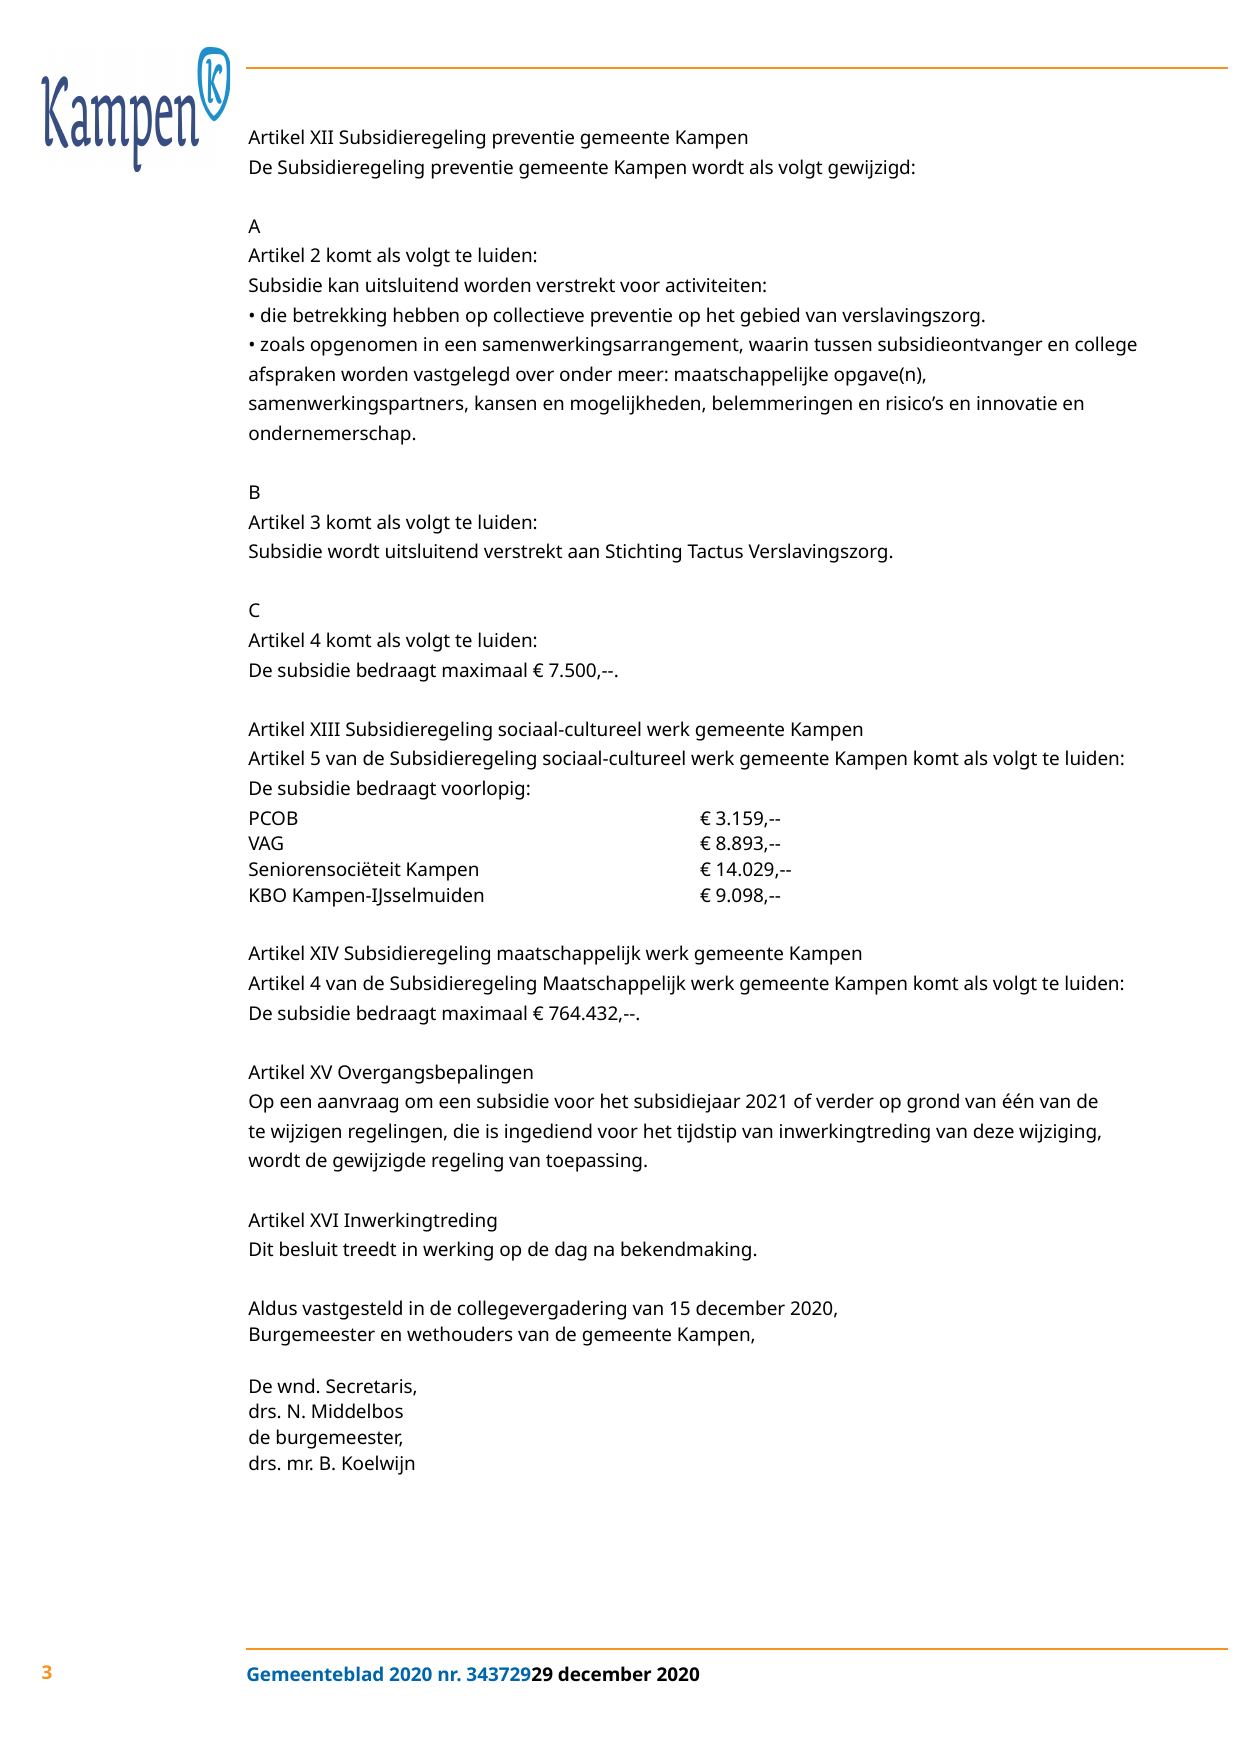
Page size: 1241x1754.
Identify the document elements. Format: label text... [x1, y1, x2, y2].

text C [248, 598, 1152, 623]
text de burgemeester, [248, 1424, 1152, 1450]
text Artikel XVI Inwerkingtreding [248, 1207, 1152, 1233]
text Burgemeester en wethouders van de gemeente Kampen, [248, 1321, 1152, 1347]
text De subsidie bedraagt maximaal € 764.432,--. [248, 1000, 1152, 1026]
text De subsidie bedraagt voorlopig: [248, 775, 1152, 801]
text Aldus vastgesteld in de collegevergadering van 15 december 2020, [248, 1296, 1152, 1321]
table_cell VAG [248, 831, 700, 856]
text Dit besluit treedt in werking op de dag na bekendmaking. [248, 1236, 1152, 1262]
table_cell KBO Kampen-IJsselmuiden [248, 882, 700, 908]
text wordt de gewijzigde regeling van toepassing. [248, 1148, 1152, 1173]
text Artikel 4 van de Subsidieregeling Maatschappelijk werk gemeente Kampen komt als volgt te luiden: [248, 970, 1152, 996]
table_header € 3.159,-- [700, 805, 1152, 831]
text Artikel 5 van de Subsidieregeling sociaal-cultureel werk gemeente Kampen komt als volgt te luiden: [248, 746, 1152, 771]
table_cell € 14.029,-- [700, 856, 1152, 882]
text • die betrekking hebben op collectieve preventie op het gebied van verslavingszorg. [248, 302, 1152, 328]
text Subsidie wordt uitsluitend verstrekt aan Stichting Tactus Verslavingszorg. [248, 538, 1152, 564]
text Artikel XIII Subsidieregeling sociaal-cultureel werk gemeente Kampen [248, 716, 1152, 742]
text De wnd. Secretaris, [248, 1373, 1152, 1398]
text Subsidie kan uitsluitend worden verstrekt voor activiteiten: [248, 272, 1152, 298]
table_cell € 9.098,-- [700, 882, 1152, 908]
text te wijzigen regelingen, die is ingediend voor het tijdstip van inwerkingtreding van deze wijziging, [248, 1118, 1152, 1144]
text drs. N. Middelbos [248, 1398, 1152, 1424]
text B [248, 479, 1152, 505]
text Artikel 2 komt als volgt te luiden: [248, 243, 1152, 268]
text Artikel 4 komt als volgt te luiden: [248, 627, 1152, 653]
text Artikel XIV Subsidieregeling maatschappelijk werk gemeente Kampen [248, 941, 1152, 966]
text Op een aanvraag om een subsidie voor het subsidiejaar 2021 of verder op grond van één van de [248, 1088, 1152, 1114]
table_cell Seniorensociëteit Kampen [248, 856, 700, 882]
text De subsidie bedraagt maximaal € 7.500,--. [248, 657, 1152, 683]
text Artikel 3 komt als volgt te luiden: [248, 509, 1152, 535]
text Artikel XV Overgangsbepalingen [248, 1059, 1152, 1085]
text A [248, 213, 1152, 239]
text Artikel XII Subsidieregeling preventie gemeente Kampen [248, 124, 1152, 150]
text drs. mr. B. Koelwijn [248, 1450, 1152, 1476]
text De Subsidieregeling preventie gemeente Kampen wordt als volgt gewijzigd: [248, 154, 1152, 180]
picture [41, 47, 231, 172]
table_cell € 8.893,-- [700, 831, 1152, 856]
table_header PCOB [248, 805, 700, 831]
text • zoals opgenomen in een samenwerkingsarrangement, waarin tussen subsidieontvanger en college afspraken worden vastgelegd over onder meer: maatschappelijke opgave(n), samenwerkingspartners, kansen en mogelijkheden, belemmeringen en risico’s en innovatie en ondernemerschap. [248, 331, 1152, 446]
